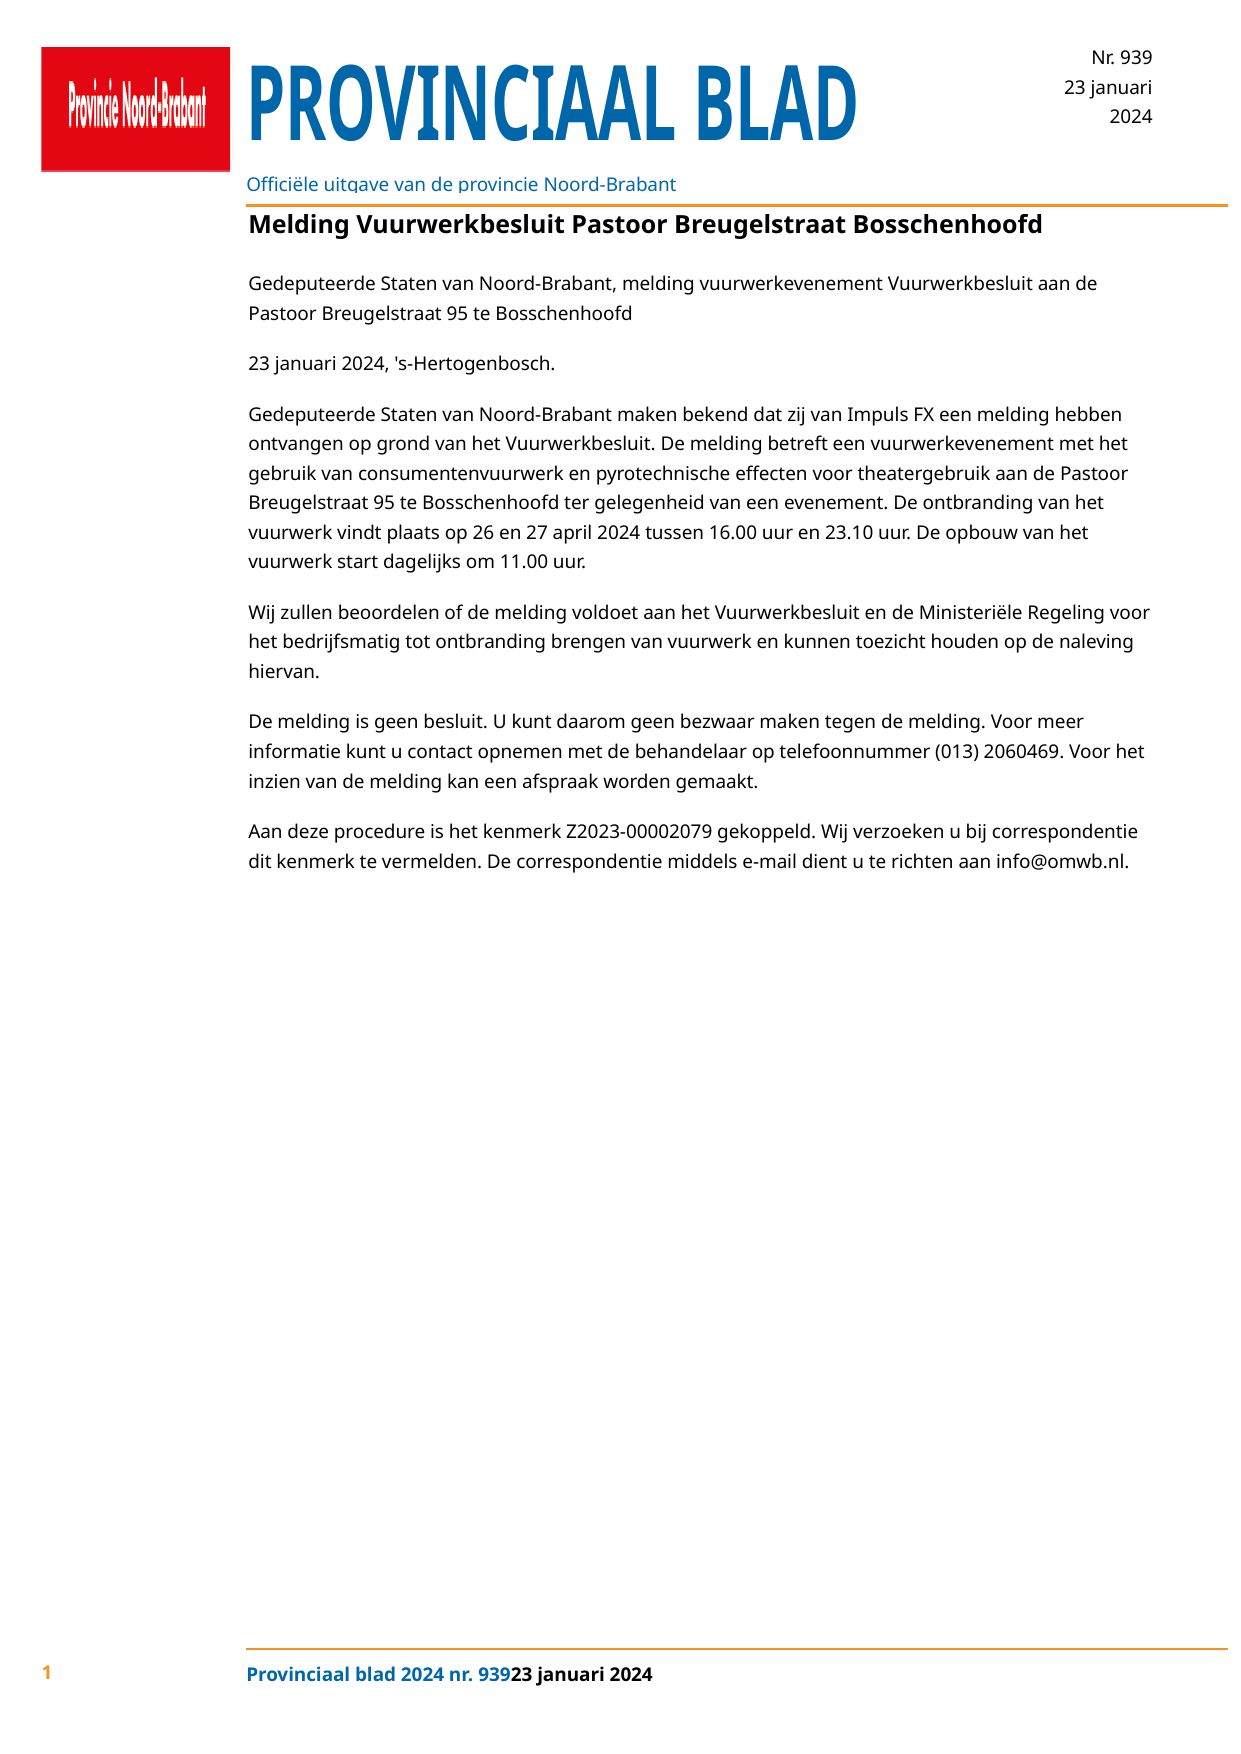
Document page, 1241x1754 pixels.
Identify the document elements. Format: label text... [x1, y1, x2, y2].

text Aan deze procedure is het kenmerk Z2023-00002079 gekoppeld. Wij verzoeken u bij correspondentie dit kenmerk te vermelden. De correspondentie middels e-mail dient u te richten aan info@omwb.nl. [248, 818, 1152, 873]
text Gedeputeerde Staten van Noord-Brabant maken bekend dat zij van Impuls FX een melding hebben ontvangen op grond van het Vuurwerkbesluit. De melding betreft een vuurwerkevenement met het gebruik van consumentenvuurwerk en pyrotechnische effecten voor theatergebruik aan de Pastoor Breugelstraat 95 te Bosschenhoofd ter gelegenheid van een evenement. De ontbranding van het vuurwerk vindt plaats op 26 en 27 april 2024 tussen 16.00 uur en 23.10 uur. De opbouw van het vuurwerk start dagelijks om 11.00 uur. [248, 401, 1152, 574]
picture [41, 47, 231, 172]
text Gedeputeerde Staten van Noord-Brabant, melding vuurwerkevenement Vuurwerkbesluit aan de Pastoor Breugelstraat 95 te Bosschenhoofd [248, 270, 1152, 326]
text De melding is geen besluit. U kunt daarom geen bezwaar maken tegen de melding. Voor meer informatie kunt u contact opnemen met de behandelaar op telefoonnummer (013) 2060469. Voor het inzien van de melding kan een afspraak worden gemaakt. [248, 709, 1152, 793]
text 23 januari 2024, 's-Hertogenbosch. [248, 350, 1152, 376]
text Melding Vuurwerkbesluit Pastoor Breugelstraat Bosschenhoofd [248, 207, 1152, 241]
text Wij zullen beoordelen of de melding voldoet aan het Vuurwerkbesluit en de Ministeriële Regeling voor het bedrijfsmatig tot ontbranding brengen van vuurwerk en kunnen toezicht houden op de naleving hiervan. [248, 599, 1152, 684]
